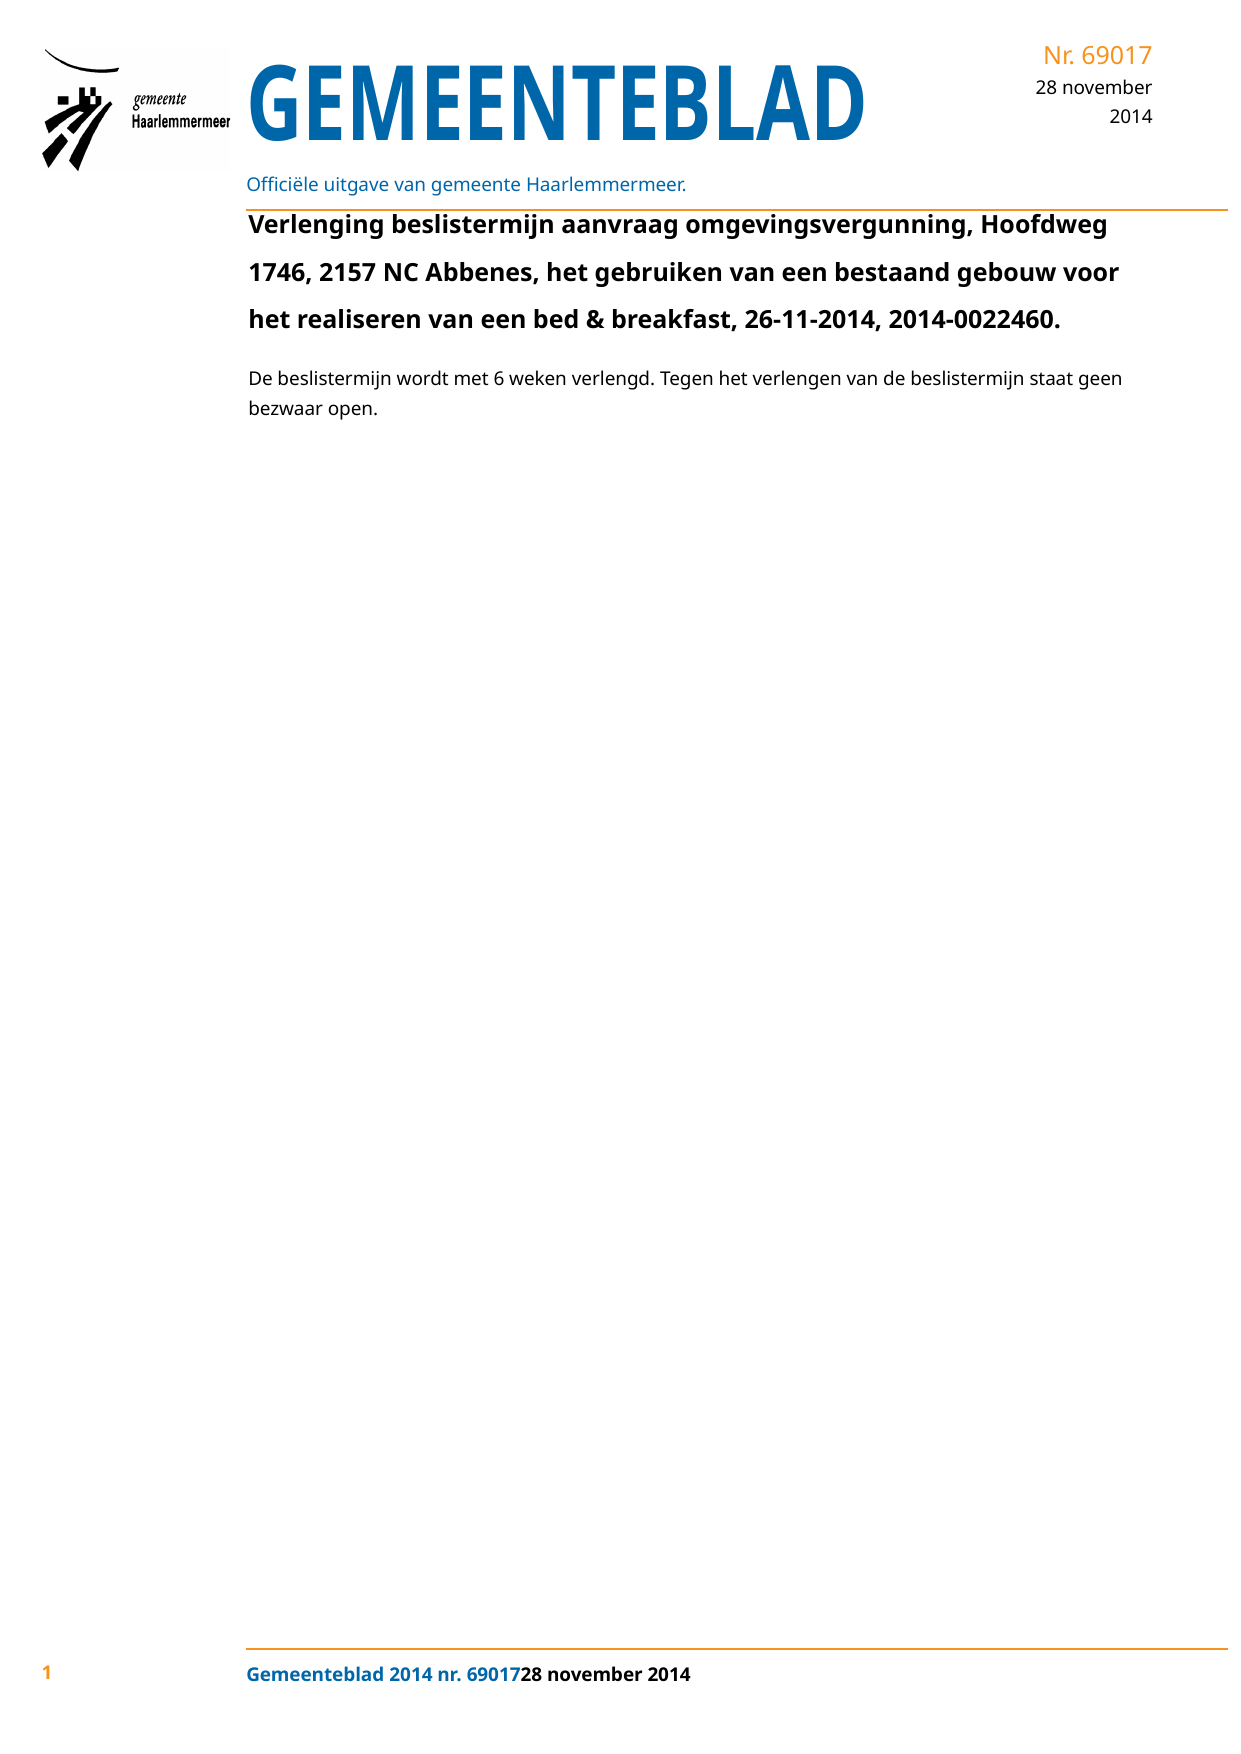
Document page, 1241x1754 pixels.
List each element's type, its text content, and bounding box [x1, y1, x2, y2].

text Verlenging beslistermijn aanvraag omgevingsvergunning, Hoofdweg 1746, 2157 NC Abbenes, het gebruiken van een bestaand gebouw voor het realiseren van een bed & breakfast, 26-11-2014, 2014-0022460. [248, 211, 1152, 336]
text De beslistermijn wordt met 6 weken verlengd. Tegen het verlengen van de beslistermijn staat geen bezwaar open. [248, 366, 1152, 421]
picture [41, 47, 231, 172]
